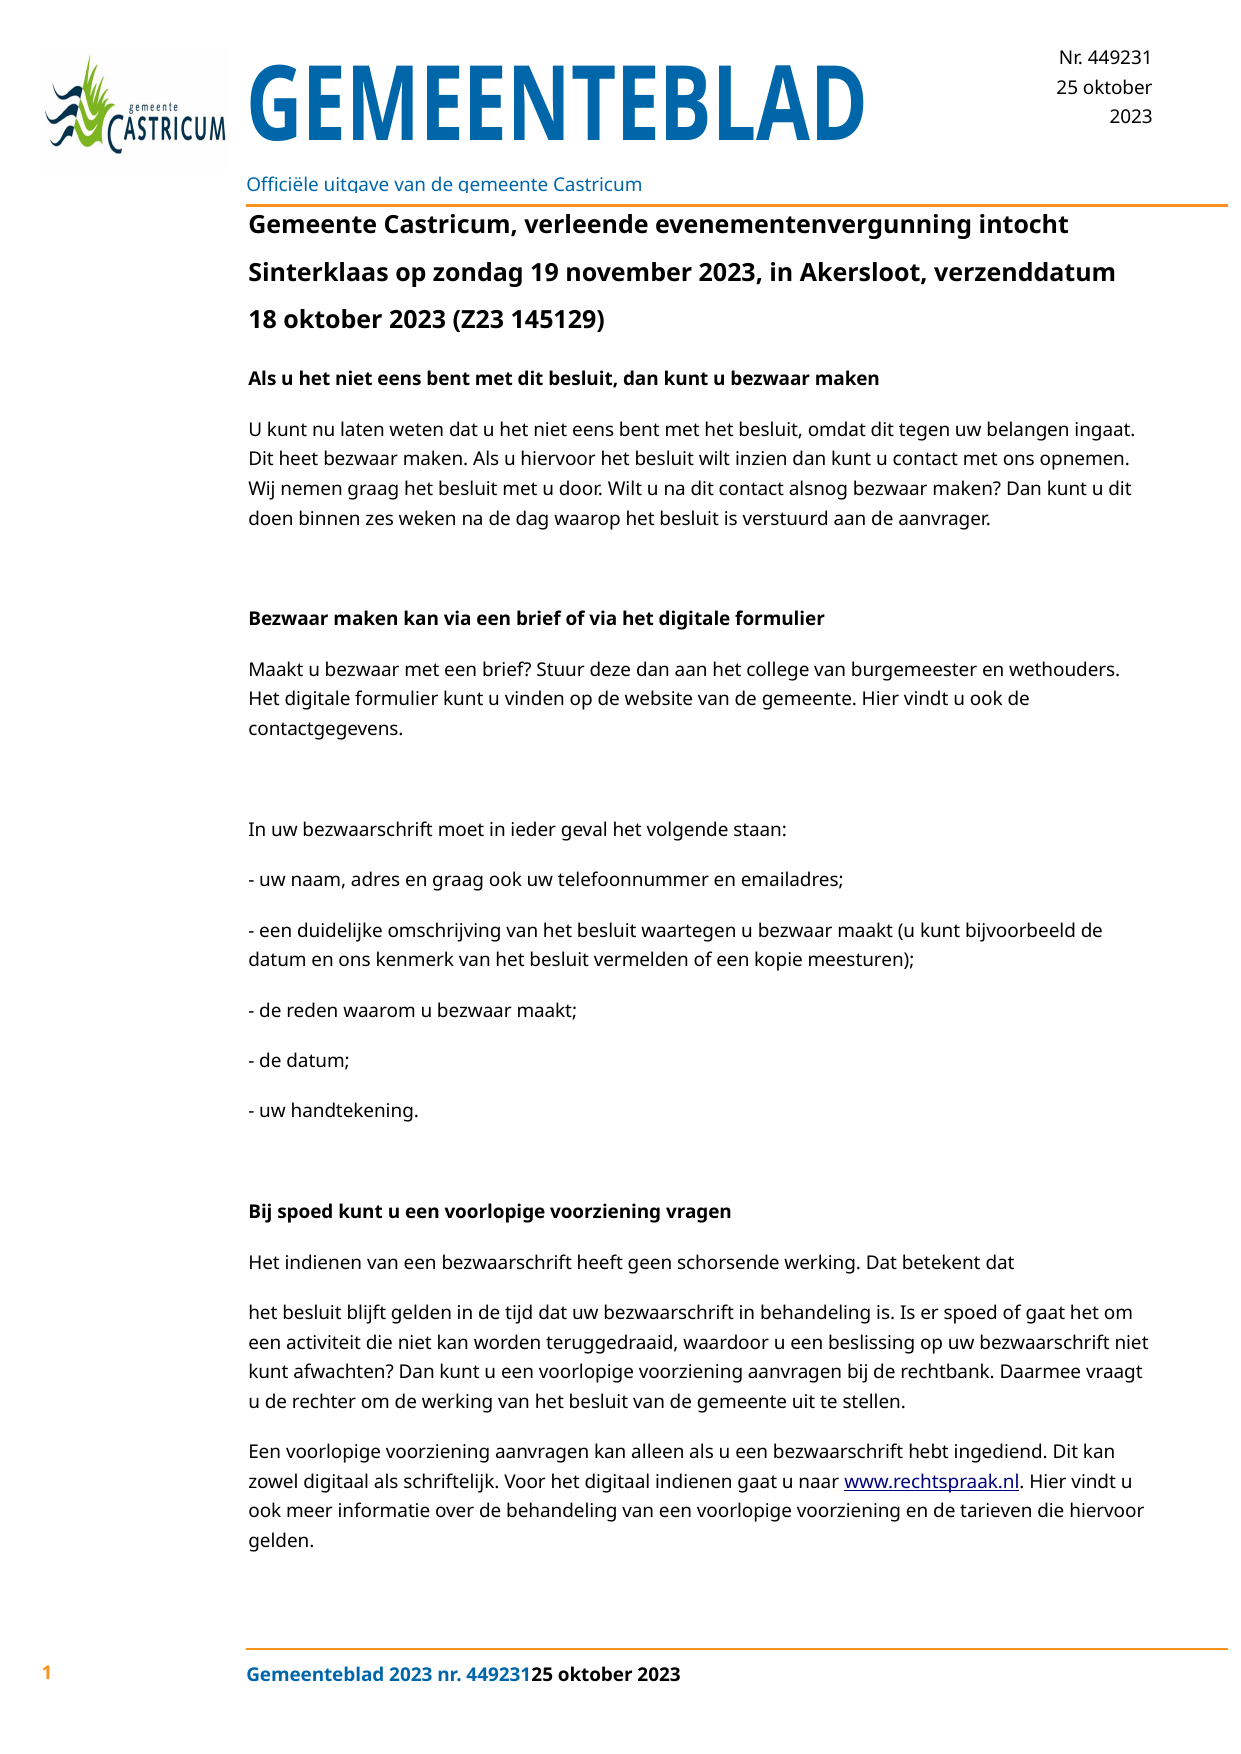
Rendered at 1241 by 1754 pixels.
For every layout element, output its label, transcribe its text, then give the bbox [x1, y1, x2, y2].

text Het indienen van een bezwaarschrift heeft geen schorsende werking. Dat betekent dat [248, 1249, 1152, 1274]
text In uw bezwaarschrift moet in ieder geval het volgende staan: [248, 816, 1152, 842]
text Gemeente Castricum, verleende evenementenvergunning intocht Sinterklaas op zondag 19 november 2023, in Akersloot, verzenddatum 18 oktober 2023 (Z23 145129) [248, 207, 1152, 336]
text Bij spoed kunt u een voorlopige voorziening vragen [248, 1198, 1152, 1224]
text Een voorlopige voorziening aanvragen kan alleen als u een bezwaarschrift hebt ingediend. Dit kan zowel digitaal als schriftelijk. Voor het digitaal indienen gaat u naar www.rechtspraak.nl. Hier vindt u ook meer informatie over de behandeling van een voorlopige voorziening en de tarieven die hiervoor gelden. [248, 1438, 1152, 1553]
text - uw handtekening. [248, 1098, 1152, 1123]
text Maakt u bezwaar met een brief? Stuur deze dan aan het college van burgemeester en wethouders. Het digitale formulier kunt u vinden op de website van de gemeente. Hier vindt u ook de contactgegevens. [248, 656, 1152, 741]
text - een duidelijke omschrijving van het besluit waartegen u bezwaar maakt (u kunt bijvoorbeeld de datum en ons kenmerk van het besluit vermelden of een kopie meesturen); [248, 917, 1152, 972]
text Als u het niet eens bent met dit besluit, dan kunt u bezwaar maken [248, 366, 1152, 391]
text - de datum; [248, 1047, 1152, 1073]
text het besluit blijft gelden in de tijd dat uw bezwaarschrift in behandeling is. Is er spoed of gaat het om een activiteit die niet kan worden teruggedraaid, waardoor u een beslissing op uw bezwaarschrift niet kunt afwachten? Dan kunt u een voorlopige voorziening aanvragen bij de rechtbank. Daarmee vraagt u de rechter om de werking van het besluit van de gemeente uit te stellen. [248, 1299, 1152, 1414]
picture [41, 47, 231, 172]
text - de reden waarom u bezwaar maakt; [248, 997, 1152, 1022]
text - uw naam, adres en graag ook uw telefoonnummer en emailadres; [248, 866, 1152, 892]
text Bezwaar maken kan via een brief of via het digitale formulier [248, 606, 1152, 631]
text U kunt nu laten weten dat u het niet eens bent met het besluit, omdat dit tegen uw belangen ingaat. Dit heet bezwaar maken. Als u hiervoor het besluit wilt inzien dan kunt u contact met ons opnemen. Wij nemen graag het besluit met u door. Wilt u na dit contact alsnog bezwaar maken? Dan kunt u dit doen binnen zes weken na de dag waarop het besluit is verstuurd aan de aanvrager. [248, 416, 1152, 530]
